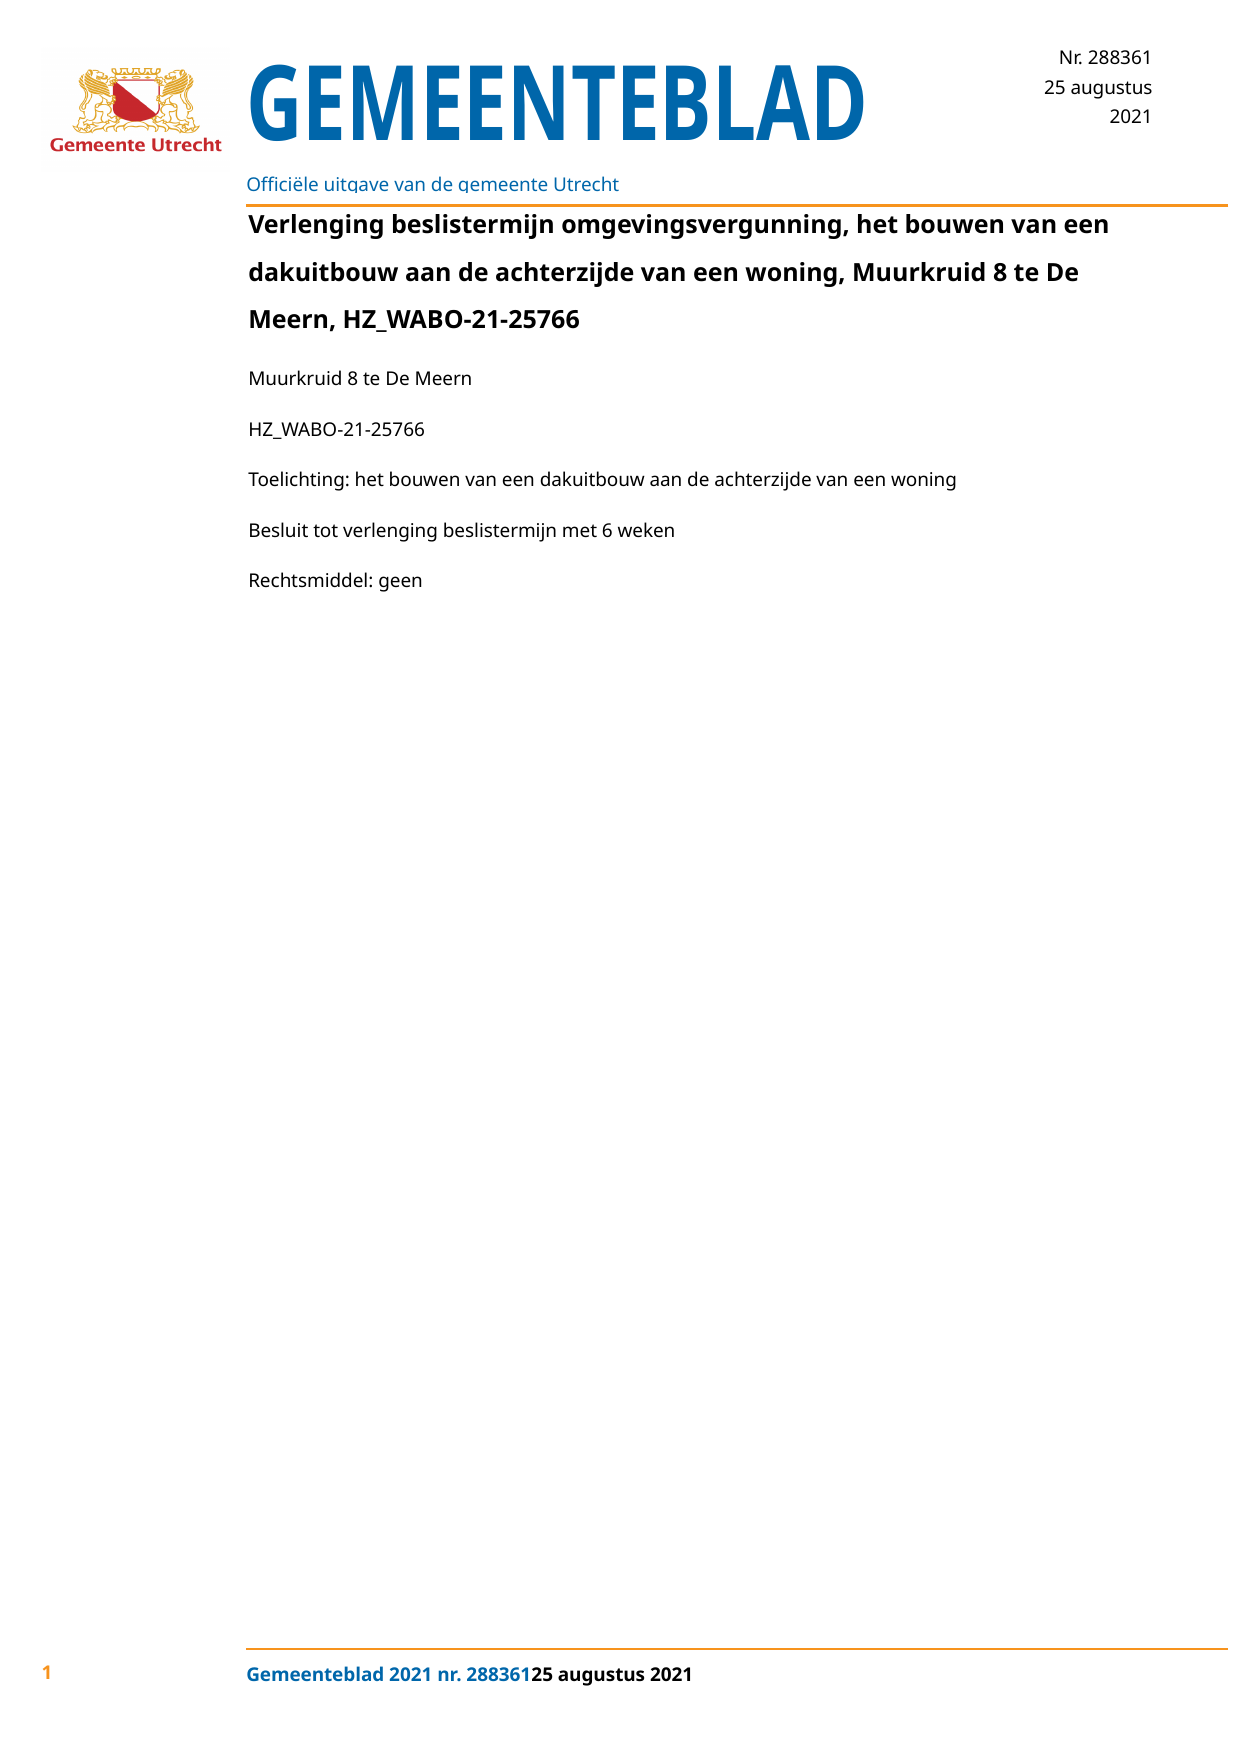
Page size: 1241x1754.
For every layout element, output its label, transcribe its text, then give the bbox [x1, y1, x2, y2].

text Verlenging beslistermijn omgevingsvergunning, het bouwen van een dakuitbouw aan de achterzijde van een woning, Muurkruid 8 te De Meern, HZ_WABO-21-25766 [248, 207, 1152, 336]
text Toelichting: het bouwen van een dakuitbouw aan de achterzijde van een woning [248, 466, 1152, 492]
picture [41, 47, 231, 172]
text Rechtsmiddel: geen [248, 567, 1152, 593]
text Muurkruid 8 te De Meern [248, 366, 1152, 391]
text Besluit tot verlenging beslistermijn met 6 weken [248, 517, 1152, 542]
text HZ_WABO-21-25766 [248, 416, 1152, 442]
